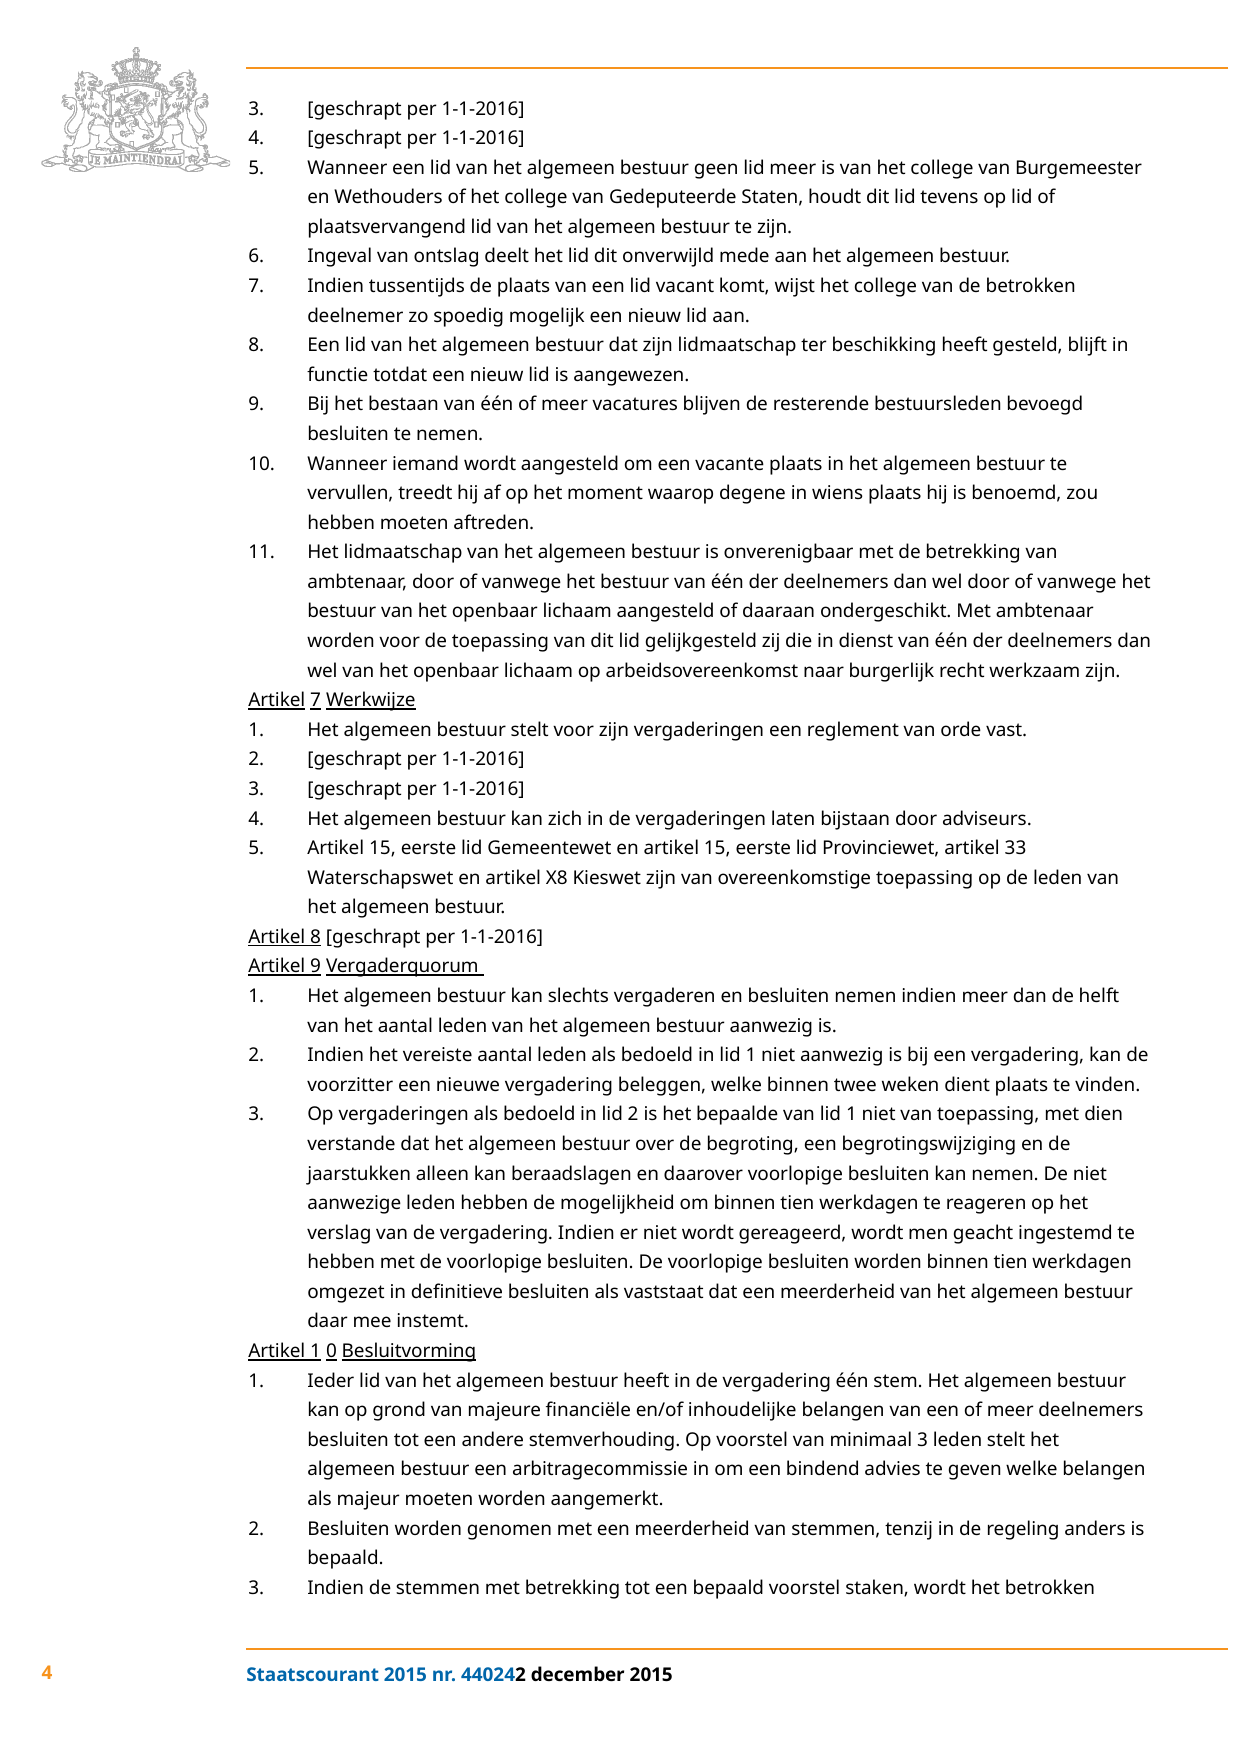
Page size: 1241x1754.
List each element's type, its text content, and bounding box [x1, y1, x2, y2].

text Artikel 7 Werkwijze [248, 686, 1152, 712]
list Het algemeen bestuur kan zich in de vergaderingen laten bijstaan door adviseurs. [248, 805, 1152, 831]
list Besluiten worden genomen met een meerderheid van stemmen, tenzij in de regeling anders is bepaald. [248, 1515, 1152, 1570]
list Ingeval van ontslag deelt het lid dit onverwijld mede aan het algemeen bestuur. [248, 243, 1152, 268]
list Het lidmaatschap van het algemeen bestuur is onverenigbaar met de betrekking van ambtenaar, door of vanwege het bestuur van één der deelnemers dan wel door of vanwege het bestuur van het openbaar lichaam aangesteld of daaraan ondergeschikt. Met ambtenaar worden voor de toepassing van dit lid gelijkgesteld zij die in dienst van één der deelnemers dan wel van het openbaar lichaam op arbeidsovereenkomst naar burgerlijk recht werkzaam zijn. [248, 538, 1152, 683]
text Artikel 9 Vergaderquorum [248, 953, 1152, 978]
list Bij het bestaan van één of meer vacatures blijven de resterende bestuursleden bevoegd besluiten te nemen. [248, 391, 1152, 446]
list [geschrapt per 1-1-2016] [248, 746, 1152, 771]
list Artikel 15, eerste lid Gemeentewet en artikel 15, eerste lid Provinciewet, artikel 33 Waterschapswet en artikel X8 Kieswet zijn van overeenkomstige toepassing op de leden van het algemeen bestuur. [248, 834, 1152, 919]
list [geschrapt per 1-1-2016] [248, 124, 1152, 150]
list Indien de stemmen met betrekking tot een bepaald voorstel staken, wordt het betrokken [248, 1574, 1152, 1600]
list Het algemeen bestuur kan slechts vergaderen en besluiten nemen indien meer dan de helft van het aantal leden van het algemeen bestuur aanwezig is. [248, 982, 1152, 1038]
list Op vergaderingen als bedoeld in lid 2 is het bepaalde van lid 1 niet van toepassing, met dien verstande dat het algemeen bestuur over de begroting, een begrotingswijziging en de jaarstukken alleen kan beraadslagen en daarover voorlopige besluiten kan nemen. De niet aanwezige leden hebben de mogelijkheid om binnen tien werkdagen te reageren op het verslag van de vergadering. Indien er niet wordt gereageerd, wordt men geacht ingestemd te hebben met de voorlopige besluiten. De voorlopige besluiten worden binnen tien werkdagen omgezet in definitieve besluiten als vaststaat dat een meerderheid van het algemeen bestuur daar mee instemt. [248, 1101, 1152, 1333]
list [geschrapt per 1-1-2016] [248, 95, 1152, 121]
text Artikel 8 [geschrapt per 1-1-2016] [248, 923, 1152, 949]
list Een lid van het algemeen bestuur dat zijn lidmaatschap ter beschikking heeft gesteld, blijft in functie totdat een nieuw lid is aangewezen. [248, 331, 1152, 387]
text Artikel 1 0 Besluitvorming [248, 1337, 1152, 1363]
picture [41, 47, 231, 172]
list Wanneer een lid van het algemeen bestuur geen lid meer is van het college van Burgemeester en Wethouders of het college van Gedeputeerde Staten, houdt dit lid tevens op lid of plaatsvervangend lid van het algemeen bestuur te zijn. [248, 154, 1152, 239]
list Indien tussentijds de plaats van een lid vacant komt, wijst het college van de betrokken deelnemer zo spoedig mogelijk een nieuw lid aan. [248, 272, 1152, 328]
list Het algemeen bestuur stelt voor zijn vergaderingen een reglement van orde vast. [248, 716, 1152, 742]
list Ieder lid van het algemeen bestuur heeft in de vergadering één stem. Het algemeen bestuur kan op grond van majeure financiële en/of inhoudelijke belangen van een of meer deelnemers besluiten tot een andere stemverhouding. Op voorstel van minimaal 3 leden stelt het algemeen bestuur een arbitragecommissie in om een bindend advies te geven welke belangen als majeur moeten worden aangemerkt. [248, 1367, 1152, 1511]
list Indien het vereiste aantal leden als bedoeld in lid 1 niet aanwezig is bij een vergadering, kan de voorzitter een nieuwe vergadering beleggen, welke binnen twee weken dient plaats te vinden. [248, 1041, 1152, 1097]
list [geschrapt per 1-1-2016] [248, 775, 1152, 801]
list Wanneer iemand wordt aangesteld om een vacante plaats in het algemeen bestuur te vervullen, treedt hij af op het moment waarop degene in wiens plaats hij is benoemd, zou hebben moeten aftreden. [248, 450, 1152, 535]
